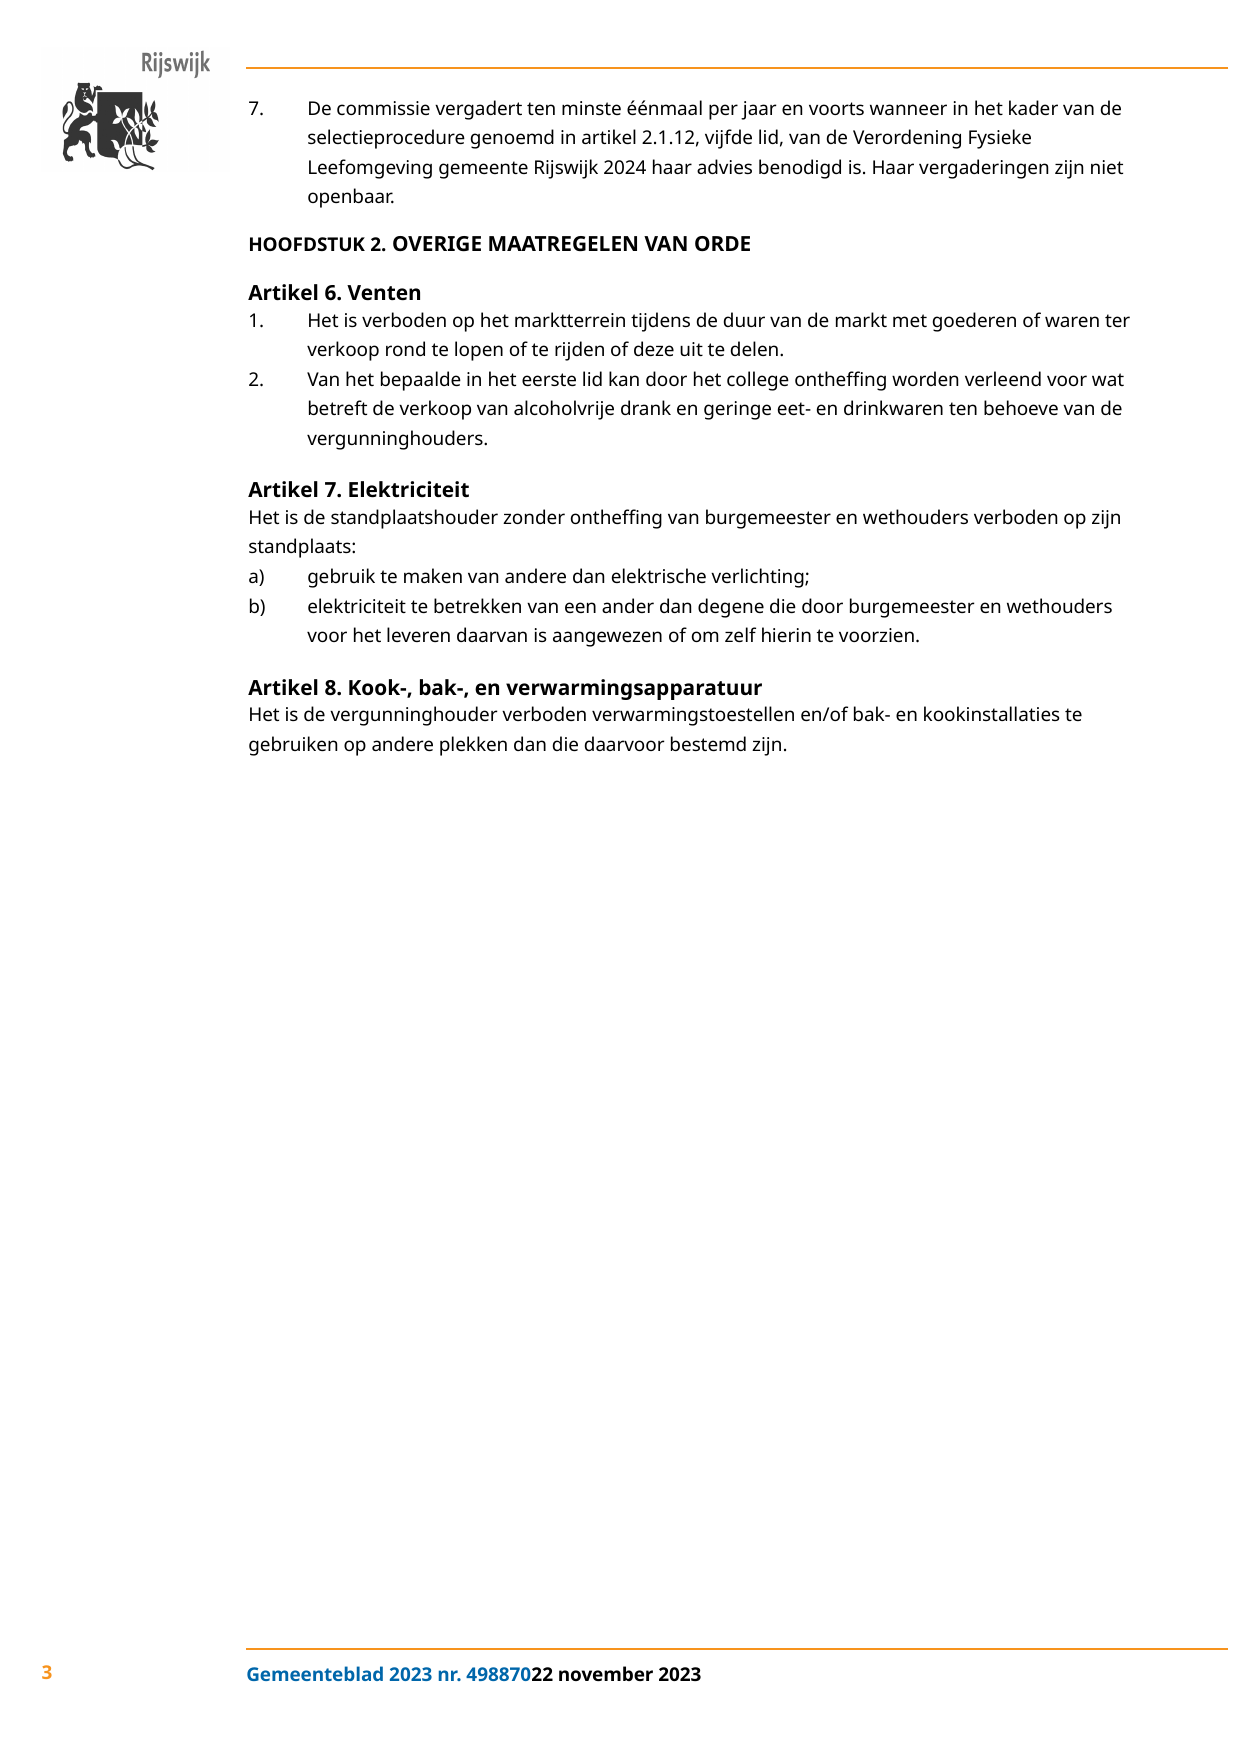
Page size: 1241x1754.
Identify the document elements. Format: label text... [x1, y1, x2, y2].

list De commissie vergadert ten minste éénmaal per jaar en voorts wanneer in het kader van de selectieprocedure genoemd in artikel 2.1.12, vijfde lid, van de Verordening Fysieke Leefomgeving gemeente Rijswijk 2024 haar advies benodigd is. Haar vergaderingen zijn niet openbaar. [248, 95, 1152, 209]
text Artikel 7. Elektriciteit [248, 476, 1152, 504]
list elektriciteit te betrekken van een ander dan degene die door burgemeester en wethouders voor het leveren daarvan is aangewezen of om zelf hierin te voorzien. [248, 593, 1152, 648]
text Artikel 6. Venten [248, 278, 1152, 307]
text Het is de standplaatshouder zonder ontheffing van burgemeester en wethouders verboden op zijn standplaats: [248, 504, 1152, 559]
text HOOFDSTUK 2. OVERIGE MAATREGELEN VAN ORDE [248, 229, 1152, 258]
text Het is de vergunninghouder verboden verwarmingstoestellen en/of bak- en kookinstallaties te gebruiken op andere plekken dan die daarvoor bestemd zijn. [248, 701, 1152, 757]
text Artikel 8. Kook-, bak-, en verwarmingsapparatuur [248, 673, 1152, 701]
list gebruik te maken van andere dan elektrische verlichting; [248, 563, 1152, 589]
list Van het bepaalde in het eerste lid kan door het college ontheffing worden verleend voor wat betreft de verkoop van alcoholvrije drank en geringe eet- en drinkwaren ten behoeve van de vergunninghouders. [248, 366, 1152, 451]
list Het is verboden op het marktterrein tijdens de duur van de markt met goederen of waren ter verkoop rond te lopen of te rijden of deze uit te delen. [248, 307, 1152, 362]
picture [41, 47, 231, 172]
